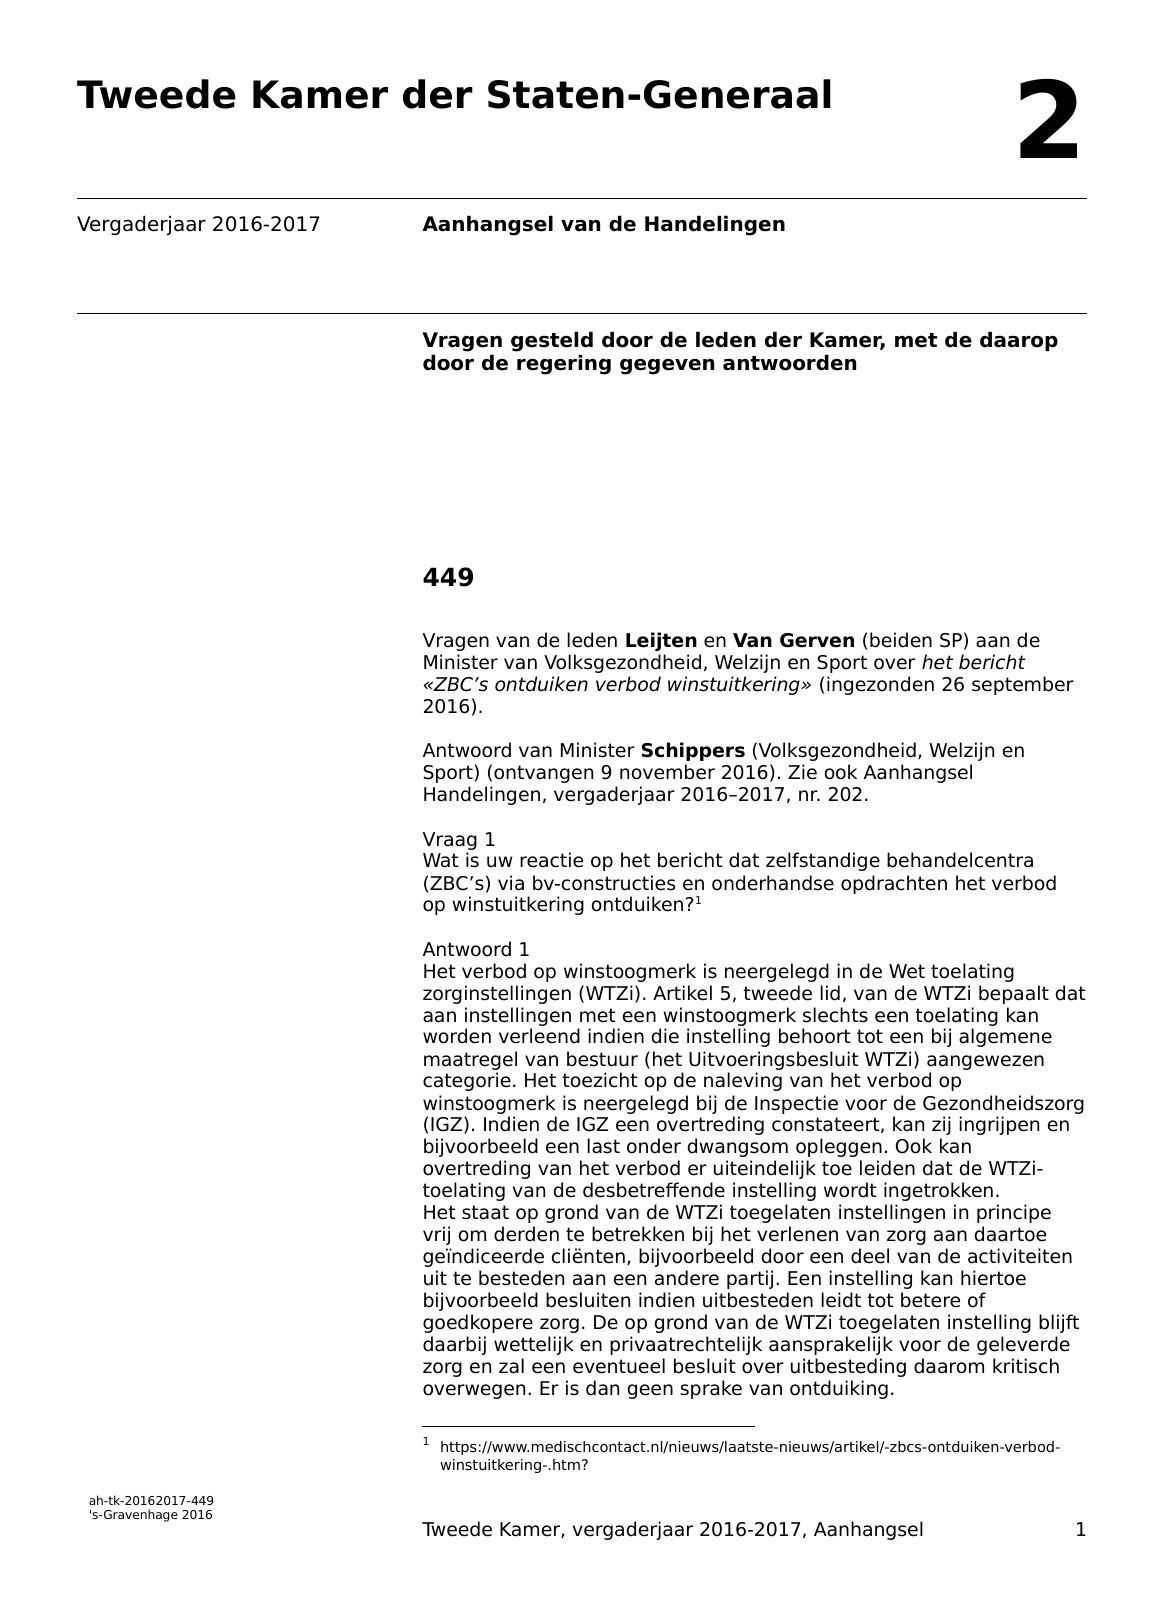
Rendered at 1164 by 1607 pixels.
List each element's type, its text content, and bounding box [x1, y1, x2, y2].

table_header Tweede Kamer der Staten-Generaal [77, 59, 886, 198]
text 's-Gravenhage 2016 [88, 1508, 323, 1522]
table_header 2 [886, 59, 1087, 198]
table_cell [77, 314, 422, 375]
text Wat is uw reactie op het bericht dat zelfstandige behandelcentra (ZBC’s) via bv-constructies en onderhandse opdrachten het verbod op winstuitkering ontduiken? [422, 850, 1087, 916]
text Vraag 1 [422, 828, 1087, 850]
text Antwoord 1 [422, 938, 1087, 961]
text ah-tk-20162017-449 [88, 1494, 323, 1508]
text Vragen van de leden Leijten en Van Gerven (beiden SP) aan de Minister van Volksgezondheid, Welzijn en Sport over het bericht «ZBC’s ontduiken verbod winstuitkering» (ingezonden 26 september 2016). [422, 630, 1087, 718]
table_cell Vergaderjaar 2016-2017 [77, 199, 422, 313]
text Antwoord van Minister Schippers (Volksgezondheid, Welzijn en Sport) (ontvangen 9 november 2016). Zie ook Aanhangsel Handelingen, vergaderjaar 2016–2017, nr. 202. [422, 740, 1087, 806]
text https://www.medischcontact.nl/nieuws/laatste-nieuws/artikel/-zbcs-ontduiken-verbod-winstuitkering-.htm? [422, 1435, 1087, 1474]
text Het verbod op winstoogmerk is neergelegd in de Wet toelating zorginstellingen (WTZi). Artikel 5, tweede lid, van de WTZi bepaalt dat aan instellingen met een winstoogmerk slechts een toelating kan worden verleend indien die instelling behoort tot een bij algemene maatregel van bestuur (het Uitvoeringsbesluit WTZi) aangewezen categorie. Het toezicht op de naleving van het verbod op winstoogmerk is neergelegd bij de Inspectie voor de Gezondheidszorg (IGZ). Indien de IGZ een overtreding constateert, kan zij ingrijpen en bijvoorbeeld een last onder dwangsom opleggen. Ook kan overtreding van het verbod er uiteindelijk toe leiden dat de WTZi-toelating van de desbetreffende instelling wordt ingetrokken. [422, 961, 1087, 1202]
table_cell Aanhangsel van de Handelingen [422, 199, 1087, 313]
table_cell Vragen gesteld door de leden der Kamer, met de daarop door de regering gegeven antwoorden [422, 314, 1087, 375]
text Het staat op grond van de WTZi toegelaten instellingen in principe vrij om derden te betrekken bij het verlenen van zorg aan daartoe geïndiceerde cliënten, bijvoorbeeld door een deel van de activiteiten uit te besteden aan een andere partij. Een instelling kan hiertoe bijvoorbeeld besluiten indien uitbesteden leidt tot betere of goedkopere zorg. De op grond van de WTZi toegelaten instelling blijft daarbij wettelijk en privaatrechtelijk aansprakelijk voor de geleverde zorg en zal een eventueel besluit over uitbesteding daarom kritisch overwegen. Er is dan geen sprake van ontduiking. [422, 1202, 1087, 1400]
text 449 [422, 563, 1087, 592]
